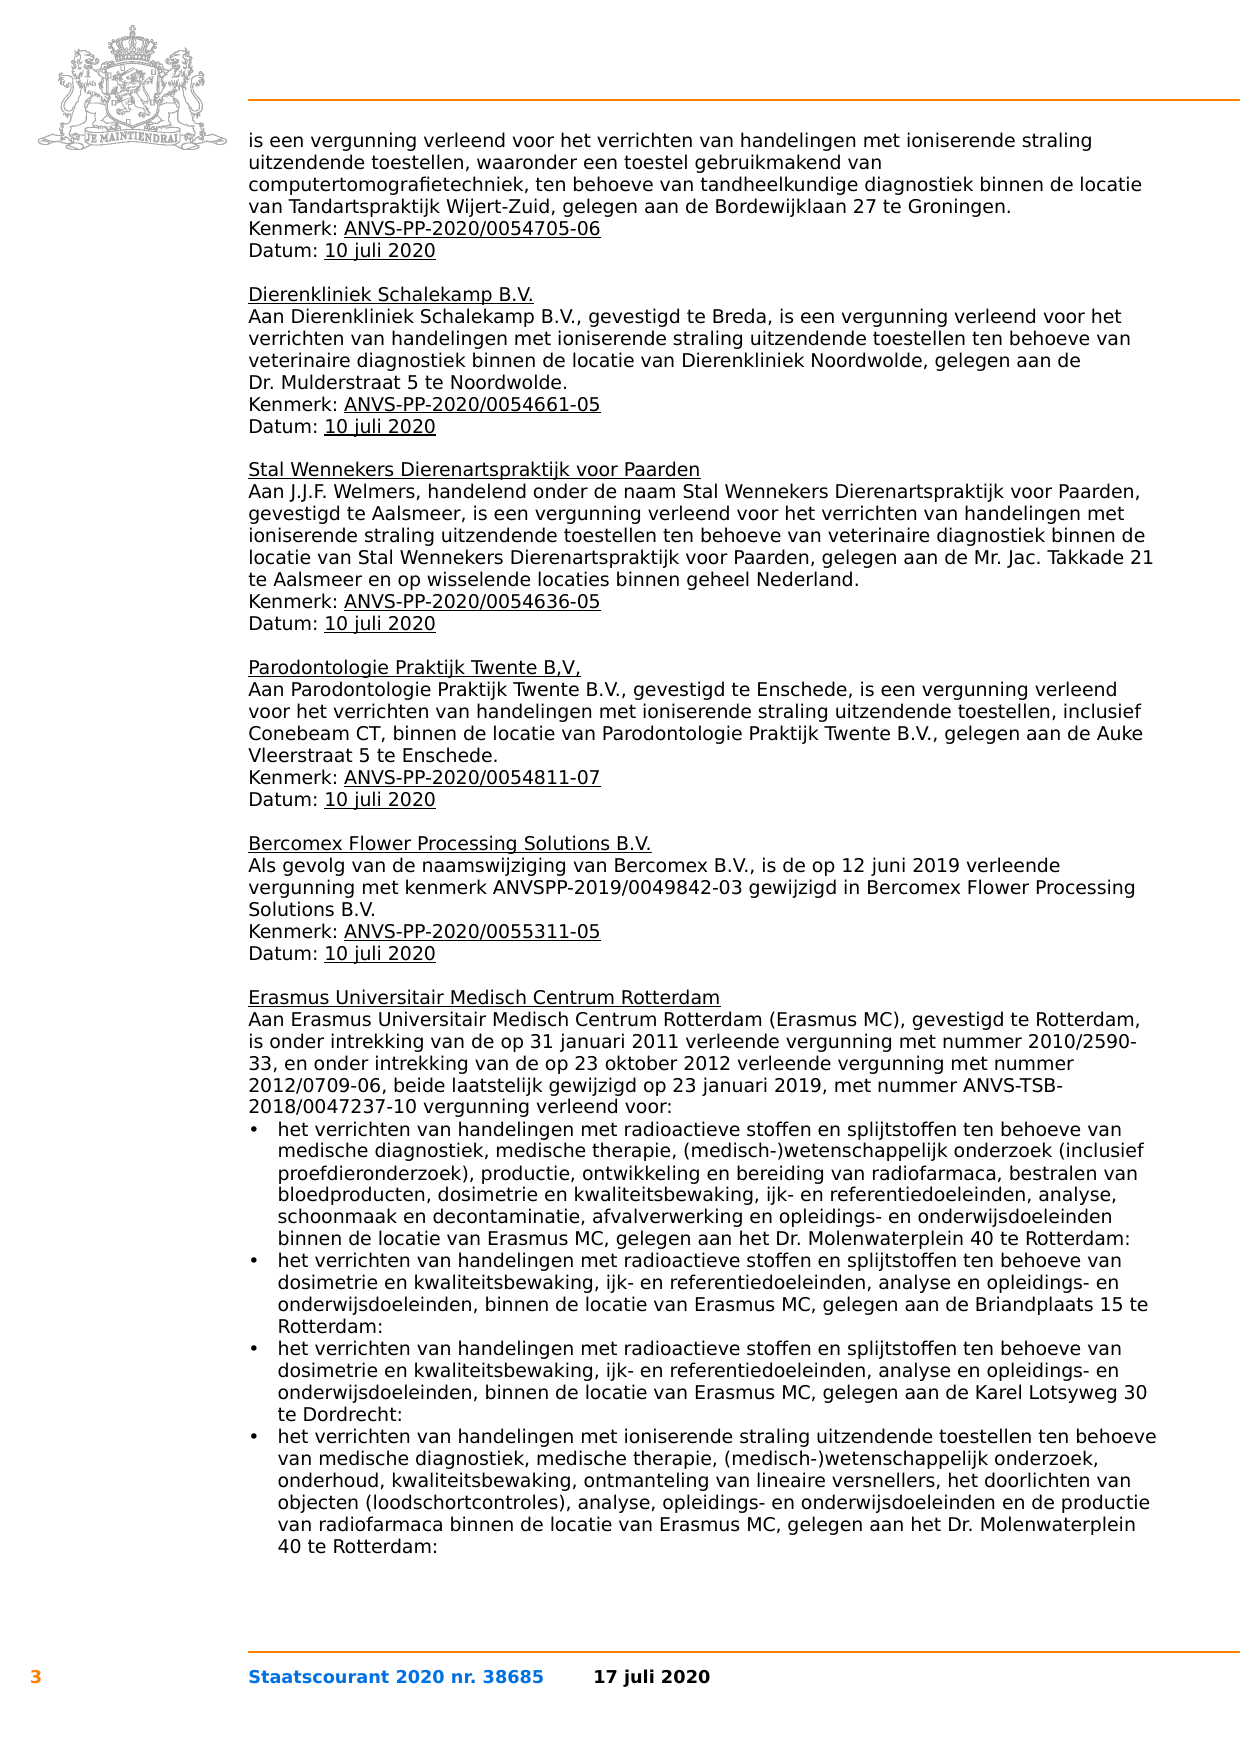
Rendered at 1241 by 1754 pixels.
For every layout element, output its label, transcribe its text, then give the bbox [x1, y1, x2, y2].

text Kenmerk: ANVS-PP-2020/0054705-06 [248, 218, 1163, 240]
text Stal Wennekers Dierenartspraktijk voor Paarden [248, 459, 1163, 481]
text • het verrichten van handelingen met radioactieve stoffen en splijtstoffen ten behoeve van medische diagnostiek, medische therapie, (medisch-)wetenschappelijk onderzoek (inclusief proefdieronderzoek), productie, ontwikkeling en bereiding van radiofarmaca, bestralen van bloedproducten, dosimetrie en kwaliteitsbewaking, ijk- en referentiedoeleinden, analyse, schoonmaak en decontaminatie, afvalverwerking en opleidings- en onderwijsdoeleinden binnen de locatie van Erasmus MC, gelegen aan het Dr. Molenwaterplein 40 te Rotterdam: [248, 1118, 1163, 1250]
text is een vergunning verleend voor het verrichten van handelingen met ioniserende straling uitzendende toestellen, waaronder een toestel gebruikmakend van computertomografietechniek, ten behoeve van tandheelkundige diagnostiek binnen de locatie van Tandartspraktijk Wijert-Zuid, gelegen aan de Bordewijklaan 27 te Groningen. [248, 130, 1163, 218]
text Kenmerk: ANVS-PP-2020/0054636-05 [248, 591, 1163, 613]
picture [38, 25, 227, 150]
text Als gevolg van de naamswijziging van Bercomex B.V., is de op 12 juni 2019 verleende vergunning met kenmerk ANVSPP-2019/0049842-03 gewijzigd in Bercomex Flower Processing Solutions B.V. [248, 855, 1163, 921]
text • het verrichten van handelingen met ioniserende straling uitzendende toestellen ten behoeve van medische diagnostiek, medische therapie, (medisch-)wetenschappelijk onderzoek, onderhoud, kwaliteitsbewaking, ontmanteling van lineaire versnellers, het doorlichten van objecten (loodschortcontroles), analyse, opleidings- en onderwijsdoeleinden en de productie van radiofarmaca binnen de locatie van Erasmus MC, gelegen aan het Dr. Molenwaterplein 40 te Rotterdam: [248, 1426, 1163, 1558]
text Kenmerk: ANVS-PP-2020/0054811-07 [248, 767, 1163, 789]
text Datum: 10 juli 2020 [248, 943, 1163, 965]
text Dr. Mulderstraat 5 te Noordwolde. [248, 372, 1163, 393]
text Datum: 10 juli 2020 [248, 416, 1163, 437]
text Erasmus Universitair Medisch Centrum Rotterdam [248, 987, 1163, 1008]
text Parodontologie Praktijk Twente B,V, [248, 657, 1163, 679]
text Aan Erasmus Universitair Medisch Centrum Rotterdam (Erasmus MC), gevestigd te Rotterdam, [248, 1008, 1163, 1031]
text • het verrichten van handelingen met radioactieve stoffen en splijtstoffen ten behoeve van dosimetrie en kwaliteitsbewaking, ijk- en referentiedoeleinden, analyse en opleidings- en onderwijsdoeleinden, binnen de locatie van Erasmus MC, gelegen aan de Karel Lotsyweg 30 te Dordrecht: [248, 1338, 1163, 1426]
text Aan Parodontologie Praktijk Twente B.V., gevestigd te Enschede, is een vergunning verleend voor het verrichten van handelingen met ioniserende straling uitzendende toestellen, inclusief Conebeam CT, binnen de locatie van Parodontologie Praktijk Twente B.V., gelegen aan de Auke Vleerstraat 5 te Enschede. [248, 679, 1163, 767]
text Aan Dierenkliniek Schalekamp B.V., gevestigd te Breda, is een vergunning verleend voor het verrichten van handelingen met ioniserende straling uitzendende toestellen ten behoeve van veterinaire diagnostiek binnen de locatie van Dierenkliniek Noordwolde, gelegen aan de [248, 306, 1163, 372]
text Datum: 10 juli 2020 [248, 240, 1163, 262]
text Bercomex Flower Processing Solutions B.V. [248, 833, 1163, 855]
text Aan J.J.F. Welmers, handelend onder de naam Stal Wennekers Dierenartspraktijk voor Paarden, gevestigd te Aalsmeer, is een vergunning verleend voor het verrichten van handelingen met ioniserende straling uitzendende toestellen ten behoeve van veterinaire diagnostiek binnen de locatie van Stal Wennekers Dierenartspraktijk voor Paarden, gelegen aan de Mr. Jac. Takkade 21 te Aalsmeer en op wisselende locaties binnen geheel Nederland. [248, 481, 1163, 591]
text is onder intrekking van de op 31 januari 2011 verleende vergunning met nummer 2010/2590-33, en onder intrekking van de op 23 oktober 2012 verleende vergunning met nummer 2012/0709-06, beide laatstelijk gewijzigd op 23 januari 2019, met nummer ANVS-TSB-2018/0047237-10 vergunning verleend voor: [248, 1031, 1163, 1118]
text Datum: 10 juli 2020 [248, 789, 1163, 811]
text Dierenkliniek Schalekamp B.V. [248, 284, 1163, 306]
text Kenmerk: ANVS-PP-2020/0055311-05 [248, 921, 1163, 943]
text Datum: 10 juli 2020 [248, 613, 1163, 635]
text • het verrichten van handelingen met radioactieve stoffen en splijtstoffen ten behoeve van dosimetrie en kwaliteitsbewaking, ijk- en referentiedoeleinden, analyse en opleidings- en onderwijsdoeleinden, binnen de locatie van Erasmus MC, gelegen aan de Briandplaats 15 te Rotterdam: [248, 1250, 1163, 1338]
text Kenmerk: ANVS-PP-2020/0054661-05 [248, 393, 1163, 416]
